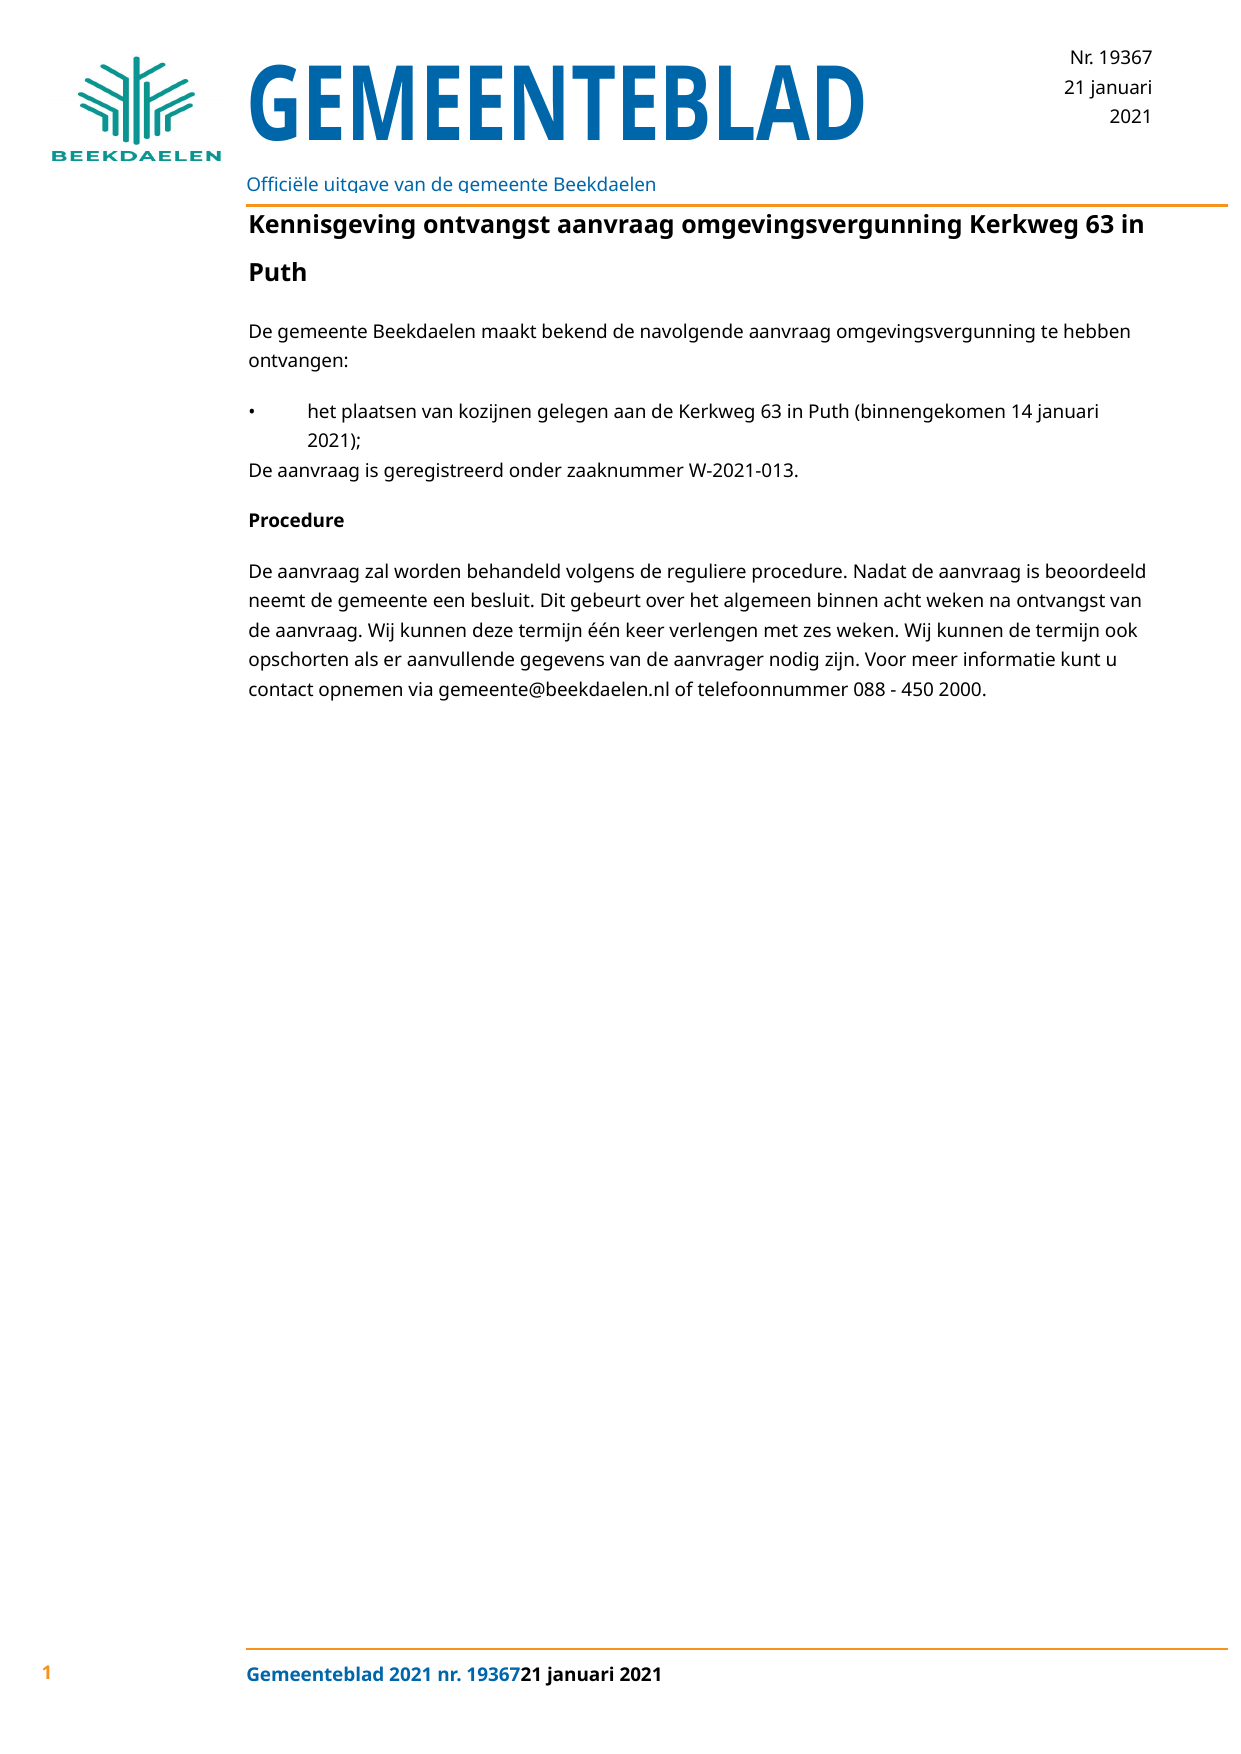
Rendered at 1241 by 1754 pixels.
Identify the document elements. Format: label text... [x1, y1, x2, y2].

picture [41, 47, 231, 172]
text Procedure [248, 507, 1152, 533]
text De gemeente Beekdaelen maakt bekend de navolgende aanvraag omgevingsvergunning te hebben ontvangen: [248, 318, 1152, 373]
text De aanvraag zal worden behandeld volgens de reguliere procedure. Nadat de aanvraag is beoordeeld neemt de gemeente een besluit. Dit gebeurt over het algemeen binnen acht weken na ontvangst van de aanvraag. Wij kunnen deze termijn één keer verlengen met zes weken. Wij kunnen de termijn ook opschorten als er aanvullende gegevens van de aanvrager nodig zijn. Voor meer informatie kunt u contact opnemen via gemeente@beekdaelen.nl of telefoonnummer 088 - 450 2000. [248, 558, 1152, 702]
text Kennisgeving ontvangst aanvraag omgevingsvergunning Kerkweg 63 in Puth [248, 207, 1152, 288]
list het plaatsen van kozijnen gelegen aan de Kerkweg 63 in Puth (binnengekomen 14 januari 2021); [248, 398, 1152, 453]
text De aanvraag is geregistreerd onder zaaknummer W-2021-013. [248, 457, 1152, 483]
